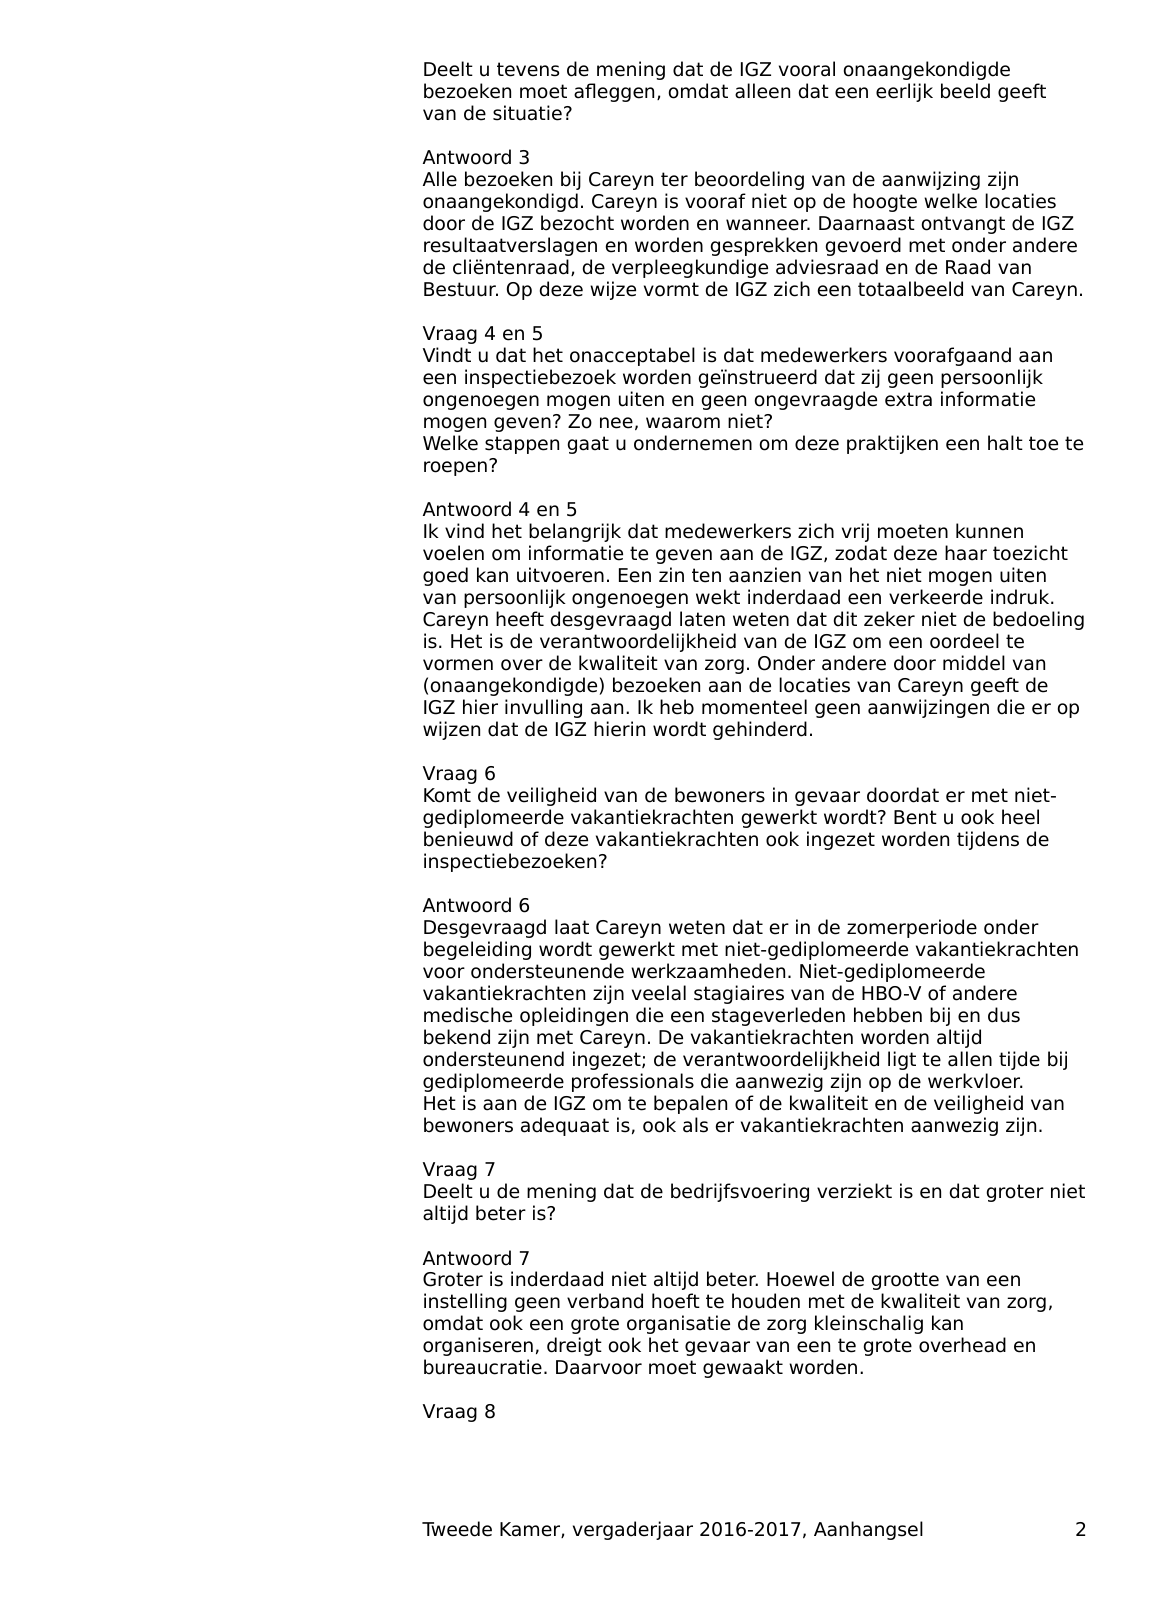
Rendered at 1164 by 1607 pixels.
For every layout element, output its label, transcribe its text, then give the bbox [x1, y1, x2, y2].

text Vraag 6 [422, 763, 1087, 785]
text Desgevraagd laat Careyn weten dat er in de zomerperiode onder begeleiding wordt gewerkt met niet-gediplomeerde vakantiekrachten voor ondersteunende werkzaamheden. Niet-gediplomeerde vakantiekrachten zijn veelal stagiaires van de HBO-V of andere medische opleidingen die een stageverleden hebben bij en dus bekend zijn met Careyn. De vakantiekrachten worden altijd ondersteunend ingezet; de verantwoordelijkheid ligt te allen tijde bij gediplomeerde professionals die aanwezig zijn op de werkvloer. [422, 917, 1087, 1093]
text Groter is inderdaad niet altijd beter. Hoewel de grootte van een instelling geen verband hoeft te houden met de kwaliteit van zorg, omdat ook een grote organisatie de zorg kleinschalig kan organiseren, dreigt ook het gevaar van een te grote overhead en bureaucratie. Daarvoor moet gewaakt worden. [422, 1269, 1087, 1379]
text Vraag 8 [422, 1401, 1087, 1423]
text Vraag 7 [422, 1159, 1087, 1181]
text Deelt u de mening dat de bedrijfsvoering verziekt is en dat groter niet altijd beter is? [422, 1181, 1087, 1225]
text Vindt u dat het onacceptabel is dat medewerkers voorafgaand aan een inspectiebezoek worden geïnstrueerd dat zij geen persoonlijk ongenoegen mogen uiten en geen ongevraagde extra informatie mogen geven? Zo nee, waarom niet? [422, 345, 1087, 433]
text Welke stappen gaat u ondernemen om deze praktijken een halt toe te roepen? [422, 433, 1087, 477]
text Vraag 4 en 5 [422, 323, 1087, 345]
text Deelt u tevens de mening dat de IGZ vooral onaangekondigde bezoeken moet afleggen, omdat alleen dat een eerlijk beeld geeft van de situatie? [422, 59, 1087, 125]
text Antwoord 7 [422, 1247, 1087, 1269]
text Alle bezoeken bij Careyn ter beoordeling van de aanwijzing zijn onaangekondigd. Careyn is vooraf niet op de hoogte welke locaties door de IGZ bezocht worden en wanneer. Daarnaast ontvangt de IGZ resultaatverslagen en worden gesprekken gevoerd met onder andere de cliëntenraad, de verpleegkundige adviesraad en de Raad van Bestuur. Op deze wijze vormt de IGZ zich een totaalbeeld van Careyn. [422, 169, 1087, 301]
text Ik vind het belangrijk dat medewerkers zich vrij moeten kunnen voelen om informatie te geven aan de IGZ, zodat deze haar toezicht goed kan uitvoeren. Een zin ten aanzien van het niet mogen uiten van persoonlijk ongenoegen wekt inderdaad een verkeerde indruk. Careyn heeft desgevraagd laten weten dat dit zeker niet de bedoeling is. Het is de verantwoordelijkheid van de IGZ om een oordeel te vormen over de kwaliteit van zorg. Onder andere door middel van (onaangekondigde) bezoeken aan de locaties van Careyn geeft de IGZ hier invulling aan. Ik heb momenteel geen aanwijzingen die er op wijzen dat de IGZ hierin wordt gehinderd. [422, 521, 1087, 741]
text Komt de veiligheid van de bewoners in gevaar doordat er met niet-gediplomeerde vakantiekrachten gewerkt wordt? Bent u ook heel benieuwd of deze vakantiekrachten ook ingezet worden tijdens de inspectiebezoeken? [422, 785, 1087, 873]
text Antwoord 6 [422, 895, 1087, 917]
text Het is aan de IGZ om te bepalen of de kwaliteit en de veiligheid van bewoners adequaat is, ook als er vakantiekrachten aanwezig zijn. [422, 1093, 1087, 1137]
text Antwoord 3 [422, 147, 1087, 169]
text Antwoord 4 en 5 [422, 499, 1087, 521]
